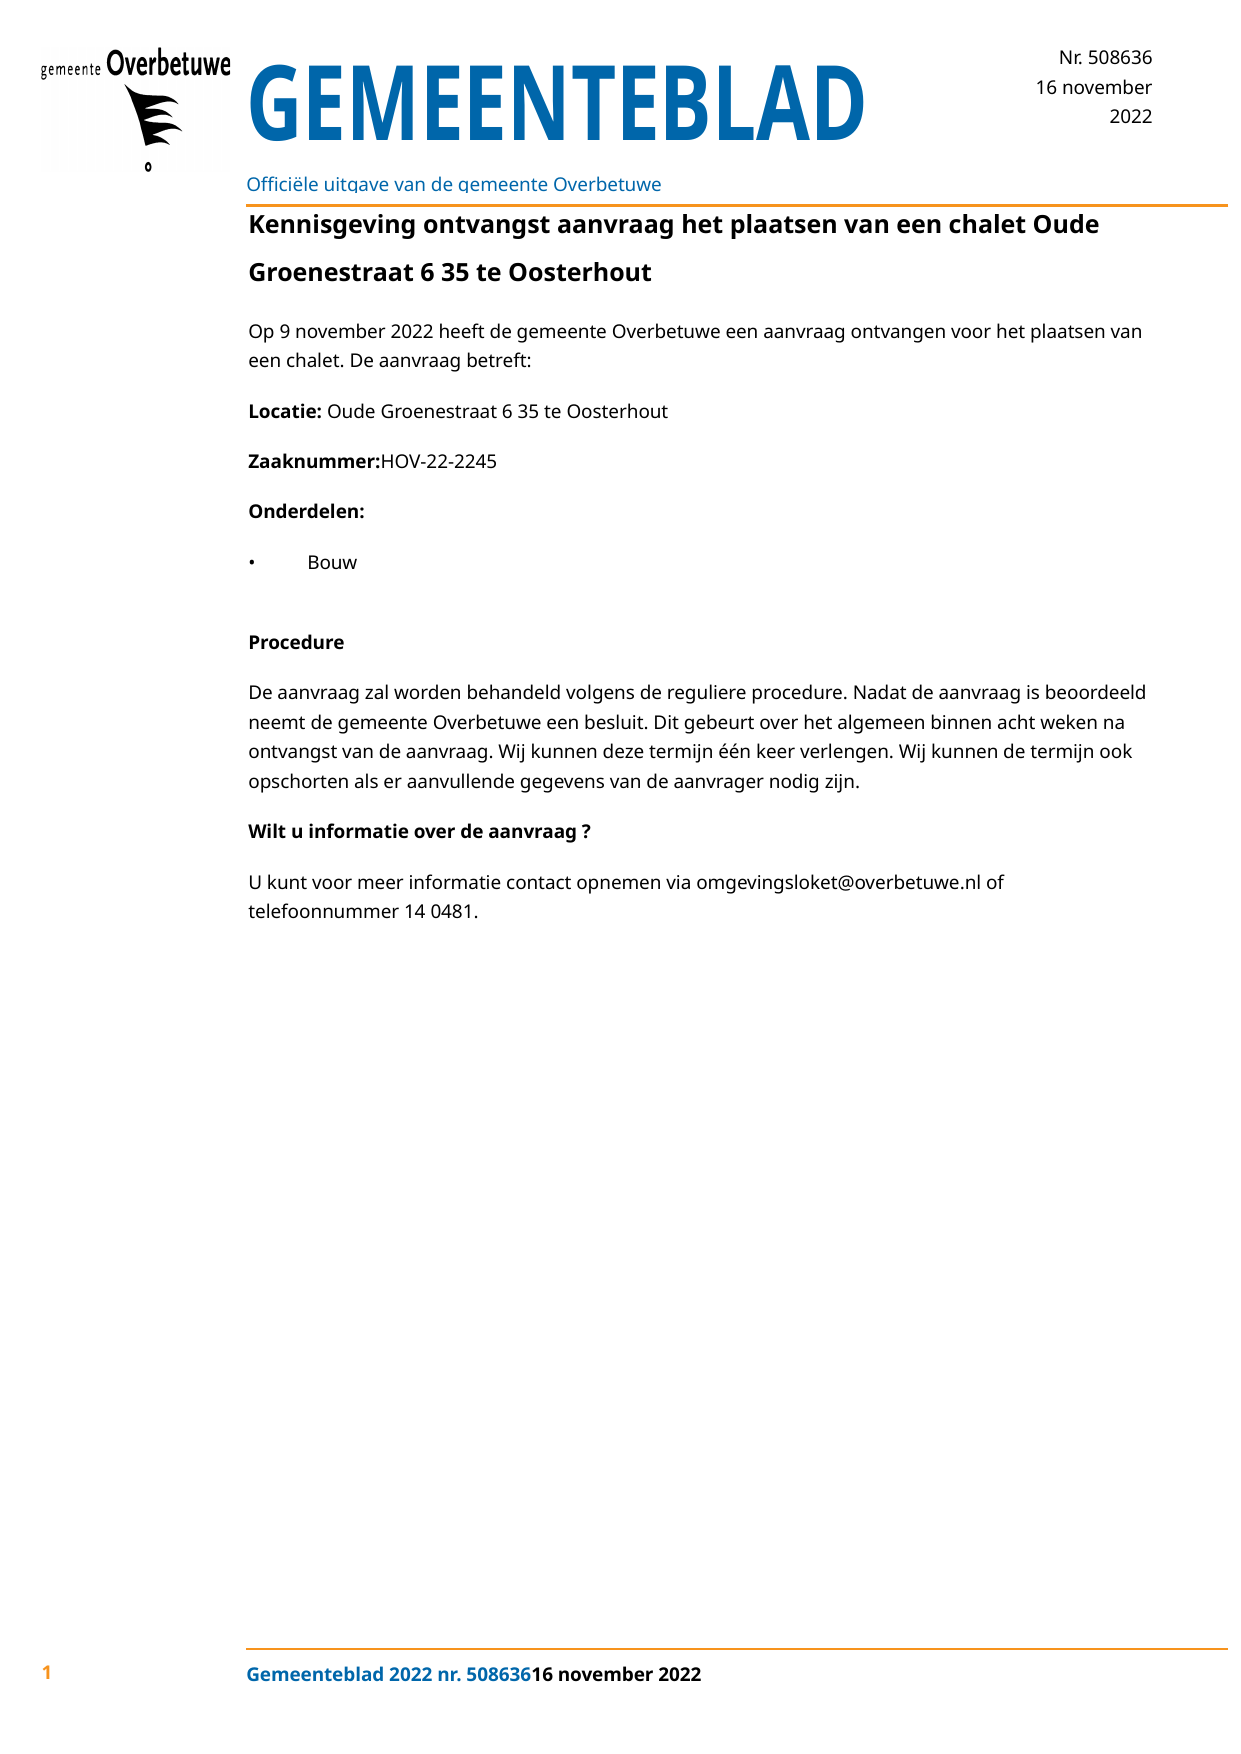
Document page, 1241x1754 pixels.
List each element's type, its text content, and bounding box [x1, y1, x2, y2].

text Zaaknummer:HOV-22-2245 [248, 448, 1152, 474]
picture [41, 47, 231, 172]
text Onderdelen: [248, 499, 1152, 524]
list Bouw [248, 549, 1152, 575]
text De aanvraag zal worden behandeld volgens de reguliere procedure. Nadat de aanvraag is beoordeeld neemt de gemeente Overbetuwe een besluit. Dit gebeurt over het algemeen binnen acht weken na ontvangst van de aanvraag. Wij kunnen deze termijn één keer verlengen. Wij kunnen de termijn ook opschorten als er aanvullende gegevens van de aanvrager nodig zijn. [248, 679, 1152, 794]
text Wilt u informatie over de aanvraag ? [248, 819, 1152, 844]
text Kennisgeving ontvangst aanvraag het plaatsen van een chalet Oude Groenestraat 6 35 te Oosterhout [248, 207, 1152, 288]
text U kunt voor meer informatie contact opnemen via omgevingsloket@overbetuwe.nl of telefoonnummer 14 0481. [248, 869, 1152, 924]
text Op 9 november 2022 heeft de gemeente Overbetuwe een aanvraag ontvangen voor het plaatsen van een chalet. De aanvraag betreft: [248, 318, 1152, 373]
text Procedure [248, 629, 1152, 655]
text Locatie: Oude Groenestraat 6 35 te Oosterhout [248, 398, 1152, 424]
